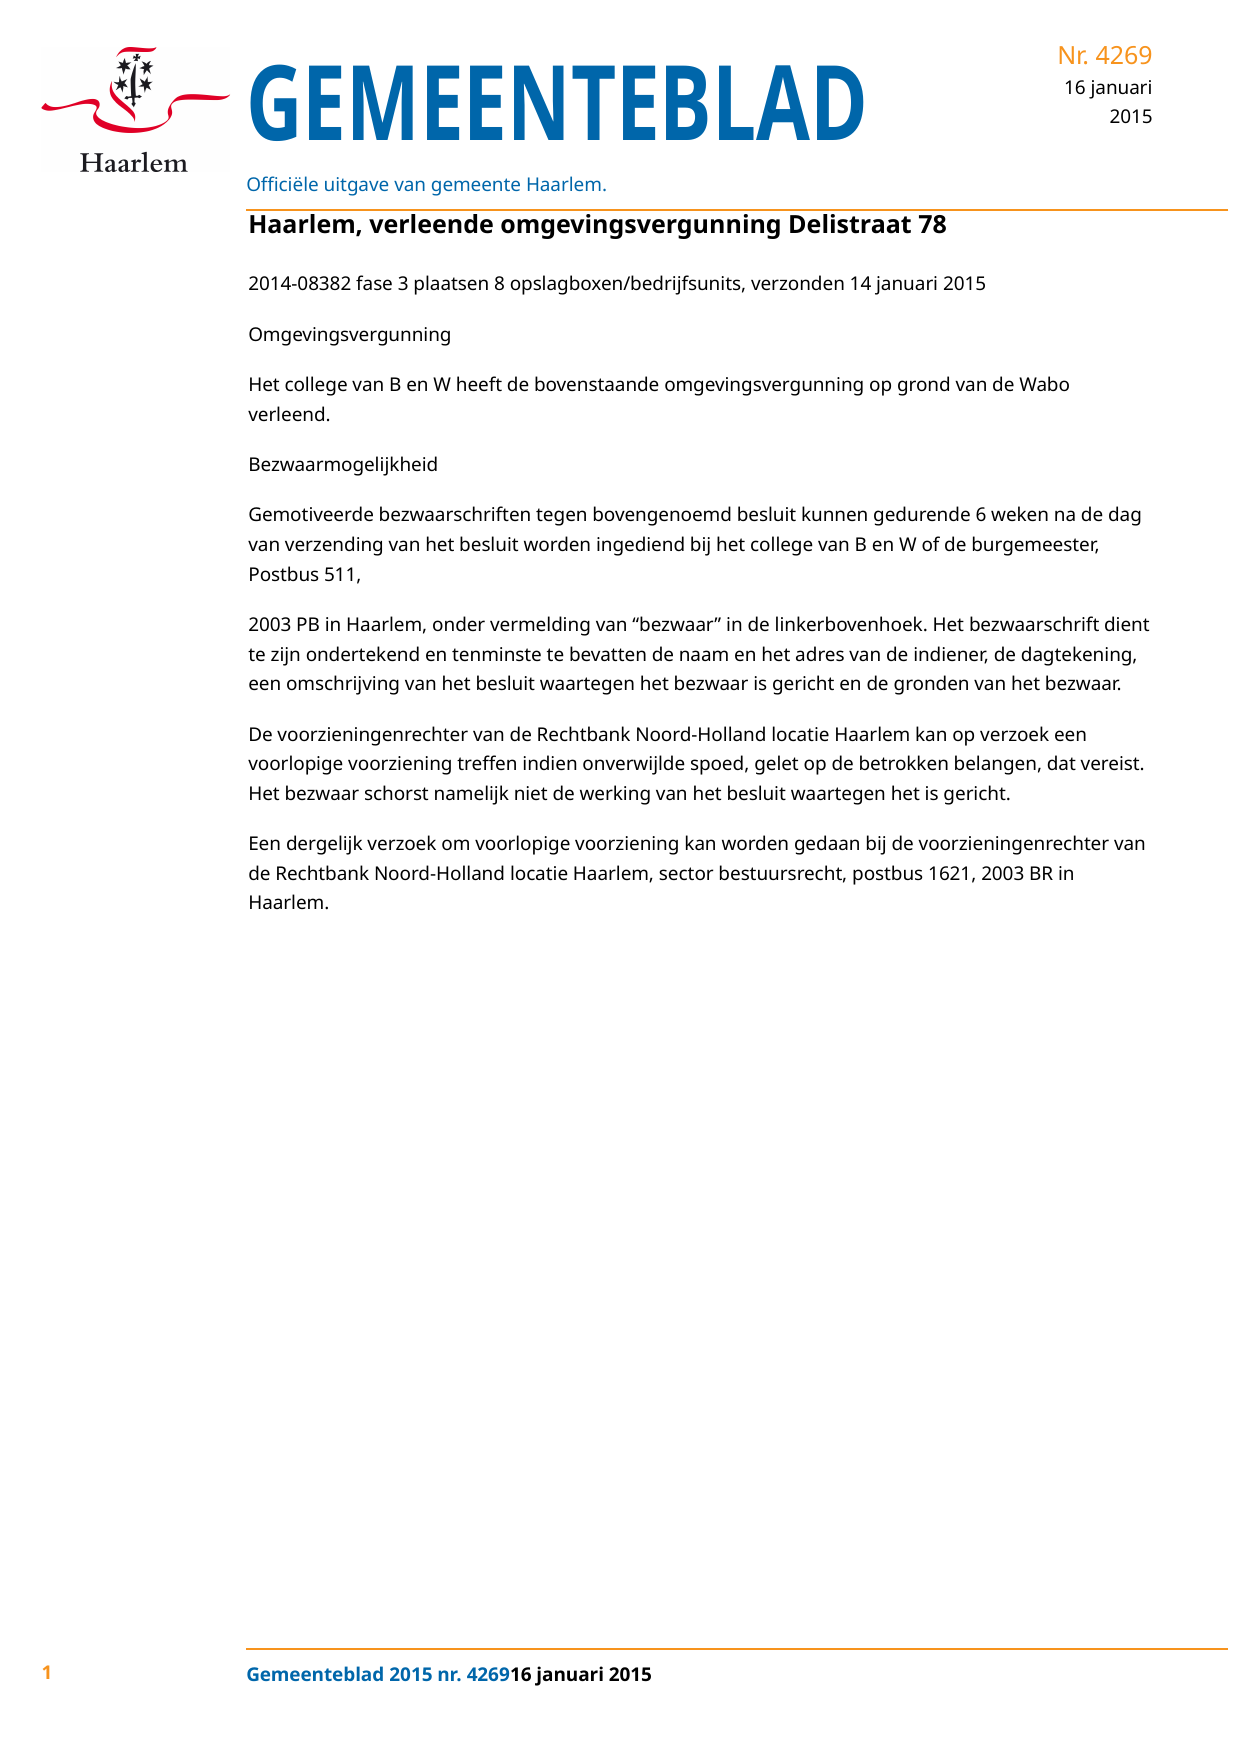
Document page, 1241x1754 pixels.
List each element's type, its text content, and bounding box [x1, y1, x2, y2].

text Een dergelijk verzoek om voorlopige voorziening kan worden gedaan bij de voorzieningenrechter van de Rechtbank Noord-Holland locatie Haarlem, sector bestuursrecht, postbus 1621, 2003 BR in Haarlem. [248, 830, 1152, 915]
text Gemotiveerde bezwaarschriften tegen bovengenoemd besluit kunnen gedurende 6 weken na de dag van verzending van het besluit worden ingediend bij het college van B en W of de burgemeester, Postbus 511, [248, 502, 1152, 586]
text Het college van B en W heeft de bovenstaande omgevingsvergunning op grond van de Wabo verleend. [248, 371, 1152, 426]
text Bezwaarmogelijkheid [248, 451, 1152, 477]
text De voorzieningenrechter van de Rechtbank Noord-Holland locatie Haarlem kan op verzoek een voorlopige voorziening treffen indien onverwijlde spoed, gelet op de betrokken belangen, dat vereist. Het bezwaar schorst namelijk niet de werking van het besluit waartegen het is gericht. [248, 721, 1152, 806]
text Haarlem, verleende omgevingsvergunning Delistraat 78 [248, 211, 1152, 241]
text 2014-08382 fase 3 plaatsen 8 opslagboxen/bedrijfsunits, verzonden 14 januari 2015 [248, 270, 1152, 296]
picture [41, 47, 231, 172]
text 2003 PB in Haarlem, onder vermelding van “bezwaar” in de linkerbovenhoek. Het bezwaarschrift dient te zijn ondertekend en tenminste te bevatten de naam en het adres van de indiener, de dagtekening, een omschrijving van het besluit waartegen het bezwaar is gericht en de gronden van het bezwaar. [248, 611, 1152, 696]
text Omgevingsvergunning [248, 321, 1152, 346]
